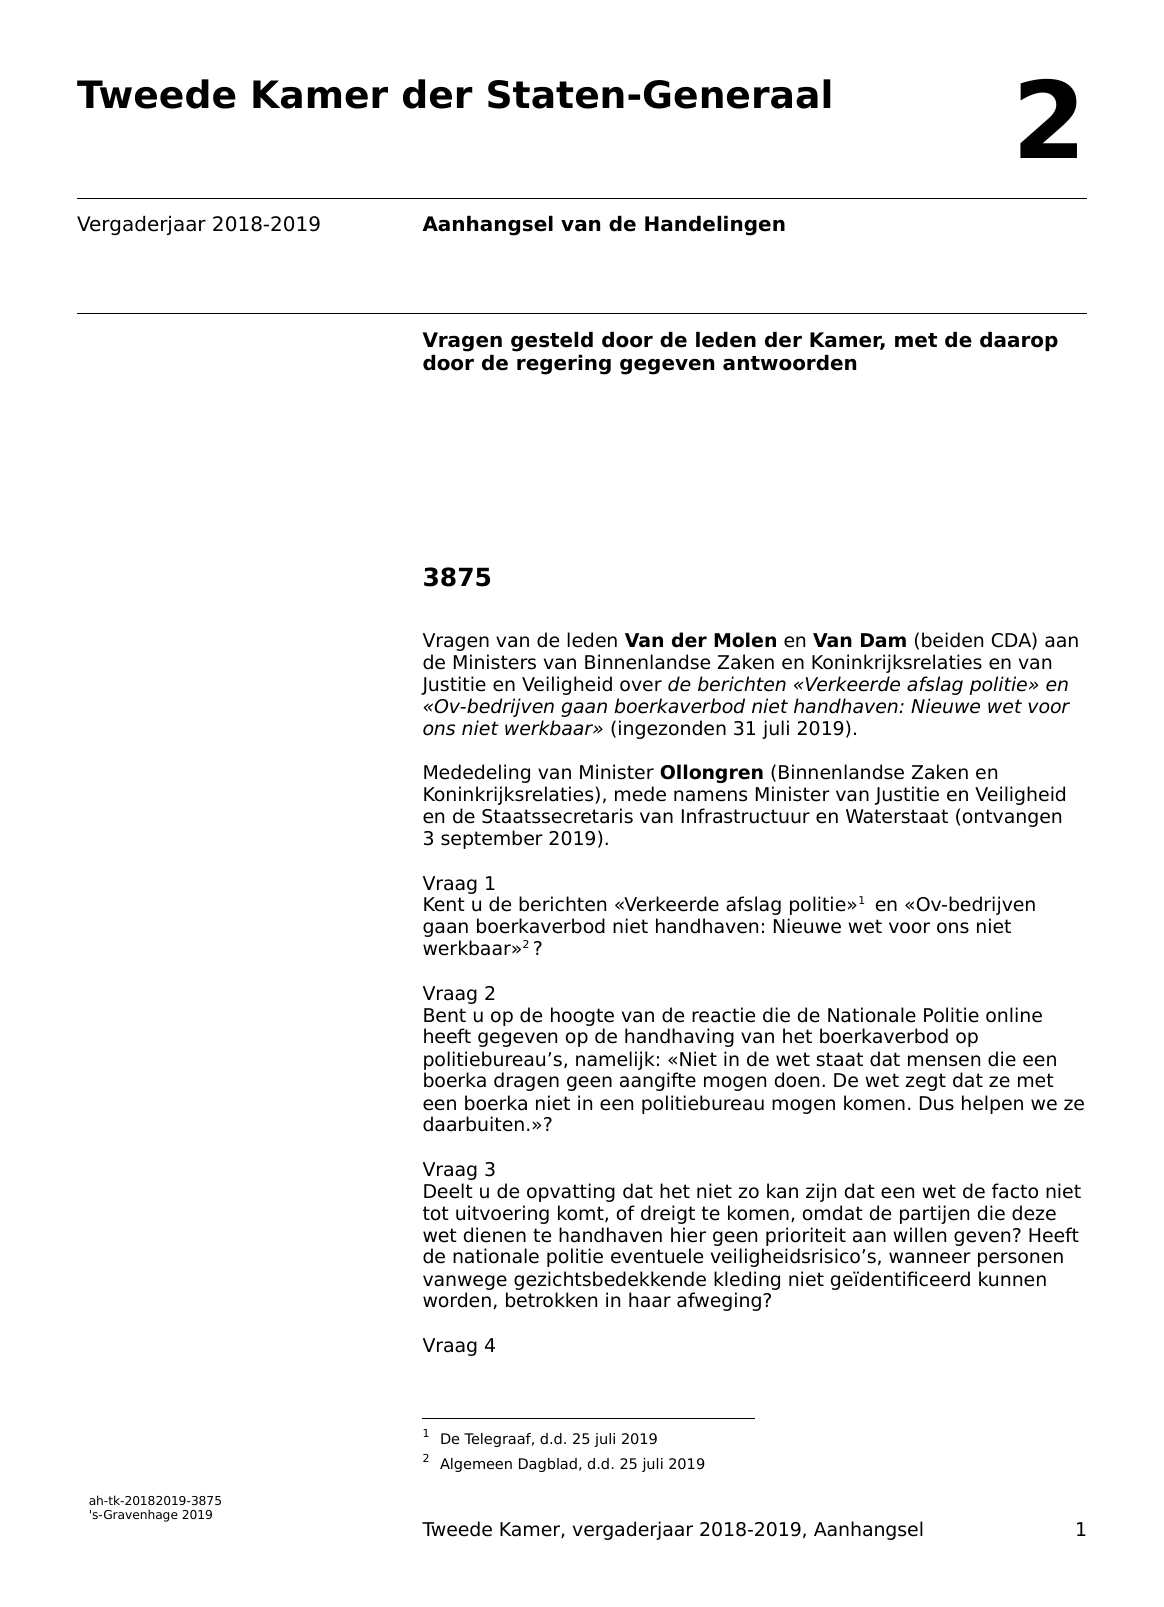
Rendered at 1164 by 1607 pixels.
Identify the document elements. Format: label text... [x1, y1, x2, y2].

table_cell Vergaderjaar 2018-2019 [77, 199, 422, 313]
table_cell Vragen gesteld door de leden der Kamer, met de daarop door de regering gegeven antwoorden [422, 314, 1087, 375]
text Vraag 4 [422, 1334, 1087, 1357]
text Bent u op de hoogte van de reactie die de Nationale Politie online heeft gegeven op de handhaving van het boerkaverbod op politiebureau’s, namelijk: «Niet in de wet staat dat mensen die een boerka dragen geen aangifte mogen doen. De wet zegt dat ze met een boerka niet in een politiebureau mogen komen. Dus helpen we ze daarbuiten.»? [422, 1004, 1087, 1136]
text Vraag 2 [422, 982, 1087, 1004]
text Deelt u de opvatting dat het niet zo kan zijn dat een wet de facto niet tot uitvoering komt, of dreigt te komen, omdat de partijen die deze wet dienen te handhaven hier geen prioriteit aan willen geven? Heeft de nationale politie eventuele veiligheidsrisico’s, wanneer personen vanwege gezichtsbedekkende kleding niet geïdentificeerd kunnen worden, betrokken in haar afweging? [422, 1181, 1087, 1312]
text 's-Gravenhage 2019 [88, 1508, 323, 1522]
table_cell [77, 314, 422, 375]
table_cell Aanhangsel van de Handelingen [422, 199, 1087, 313]
text Vragen van de leden Van der Molen en Van Dam (beiden CDA) aan de Ministers van Binnenlandse Zaken en Koninkrijksrelaties en van Justitie en Veiligheid over de berichten «Verkeerde afslag politie» en «Ov-bedrijven gaan boerkaverbod niet handhaven: Nieuwe wet voor ons niet werkbaar» (ingezonden 31 juli 2019). [422, 630, 1087, 740]
table_header 2 [886, 59, 1087, 198]
text ah-tk-20182019-3875 [88, 1494, 323, 1508]
text Mededeling van Minister Ollongren (Binnenlandse Zaken en Koninkrijksrelaties), mede namens Minister van Justitie en Veiligheid en de Staatssecretaris van Infrastructuur en Waterstaat (ontvangen 3 september 2019). [422, 762, 1087, 850]
table_header Tweede Kamer der Staten-Generaal [77, 59, 886, 198]
text De Telegraaf, d.d. 25 juli 2019 [422, 1427, 1087, 1449]
text Kent u de berichten «Verkeerde afslag politie» en «Ov-bedrijven gaan boerkaverbod niet handhaven: Nieuwe wet voor ons niet werkbaar»? [422, 894, 1087, 960]
text Algemeen Dagblad, d.d. 25 juli 2019 [422, 1452, 1087, 1474]
text Vraag 3 [422, 1158, 1087, 1181]
text 3875 [422, 563, 1087, 592]
text Vraag 1 [422, 872, 1087, 894]
